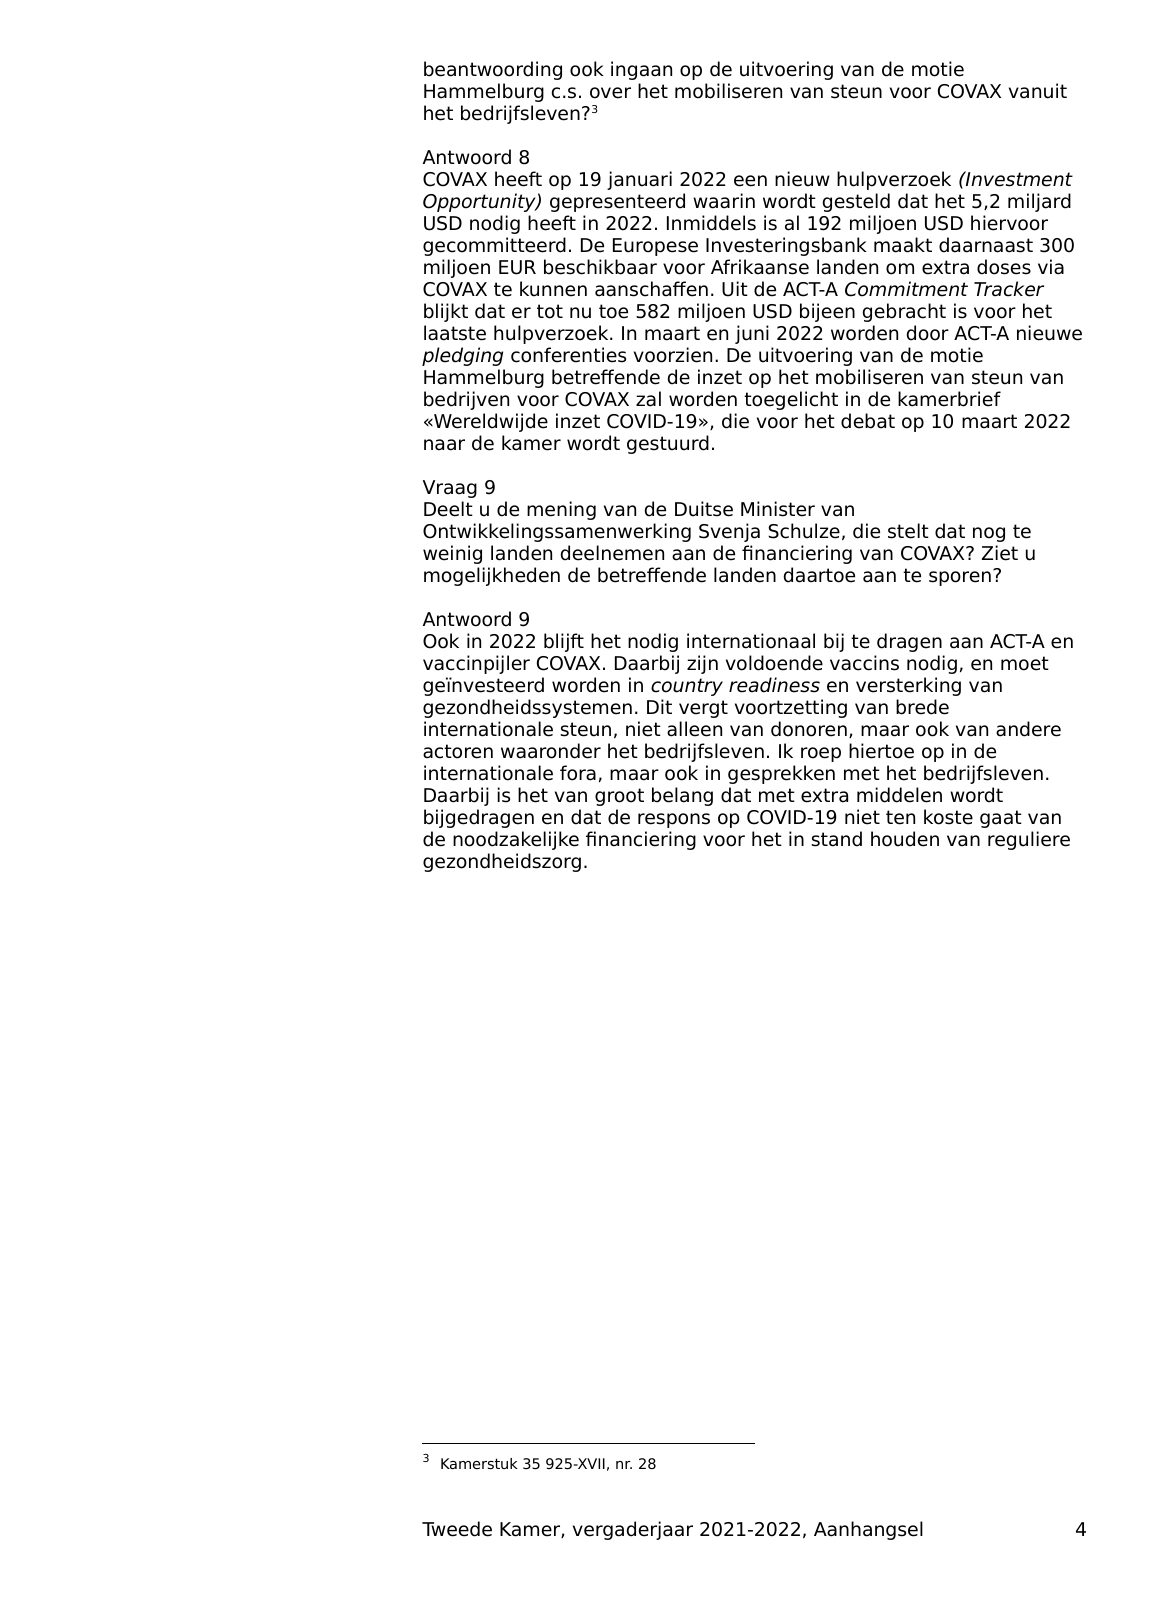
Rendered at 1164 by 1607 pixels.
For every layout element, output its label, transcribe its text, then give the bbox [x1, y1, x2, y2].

text Deelt u de mening van de Duitse Minister van Ontwikkelingssamenwerking Svenja Schulze, die stelt dat nog te weinig landen deelnemen aan de financiering van COVAX? Ziet u mogelijkheden de betreffende landen daartoe aan te sporen? [422, 499, 1087, 587]
text Ook in 2022 blijft het nodig internationaal bij te dragen aan ACT-A en vaccinpijler COVAX. Daarbij zijn voldoende vaccins nodig, en moet geïnvesteerd worden in country readiness en versterking van gezondheidssystemen. Dit vergt voortzetting van brede internationale steun, niet alleen van donoren, maar ook van andere actoren waaronder het bedrijfsleven. Ik roep hiertoe op in de internationale fora, maar ook in gesprekken met het bedrijfsleven. Daarbij is het van groot belang dat met extra middelen wordt bijgedragen en dat de respons op COVID-19 niet ten koste gaat van de noodzakelijke financiering voor het in stand houden van reguliere gezondheidszorg. [422, 631, 1087, 873]
text COVAX heeft op 19 januari 2022 een nieuw hulpverzoek (Investment Opportunity) gepresenteerd waarin wordt gesteld dat het 5,2 miljard USD nodig heeft in 2022. Inmiddels is al 192 miljoen USD hiervoor gecommitteerd. De Europese Investeringsbank maakt daarnaast 300 miljoen EUR beschikbaar voor Afrikaanse landen om extra doses via COVAX te kunnen aanschaffen. Uit de ACT-A Commitment Tracker blijkt dat er tot nu toe 582 miljoen USD bijeen gebracht is voor het laatste hulpverzoek. In maart en juni 2022 worden door ACT-A nieuwe pledging conferenties voorzien. De uitvoering van de motie Hammelburg betreffende de inzet op het mobiliseren van steun van bedrijven voor COVAX zal worden toegelicht in de kamerbrief «Wereldwijde inzet COVID-19», die voor het debat op 10 maart 2022 naar de kamer wordt gestuurd. [422, 169, 1087, 455]
text Antwoord 8 [422, 147, 1087, 169]
text beantwoording ook ingaan op de uitvoering van de motie Hammelburg c.s. over het mobiliseren van steun voor COVAX vanuit het bedrijfsleven? [422, 59, 1087, 125]
text Antwoord 9 [422, 609, 1087, 631]
text Kamerstuk 35 925-XVII, nr. 28 [422, 1452, 1087, 1474]
text Vraag 9 [422, 477, 1087, 499]
